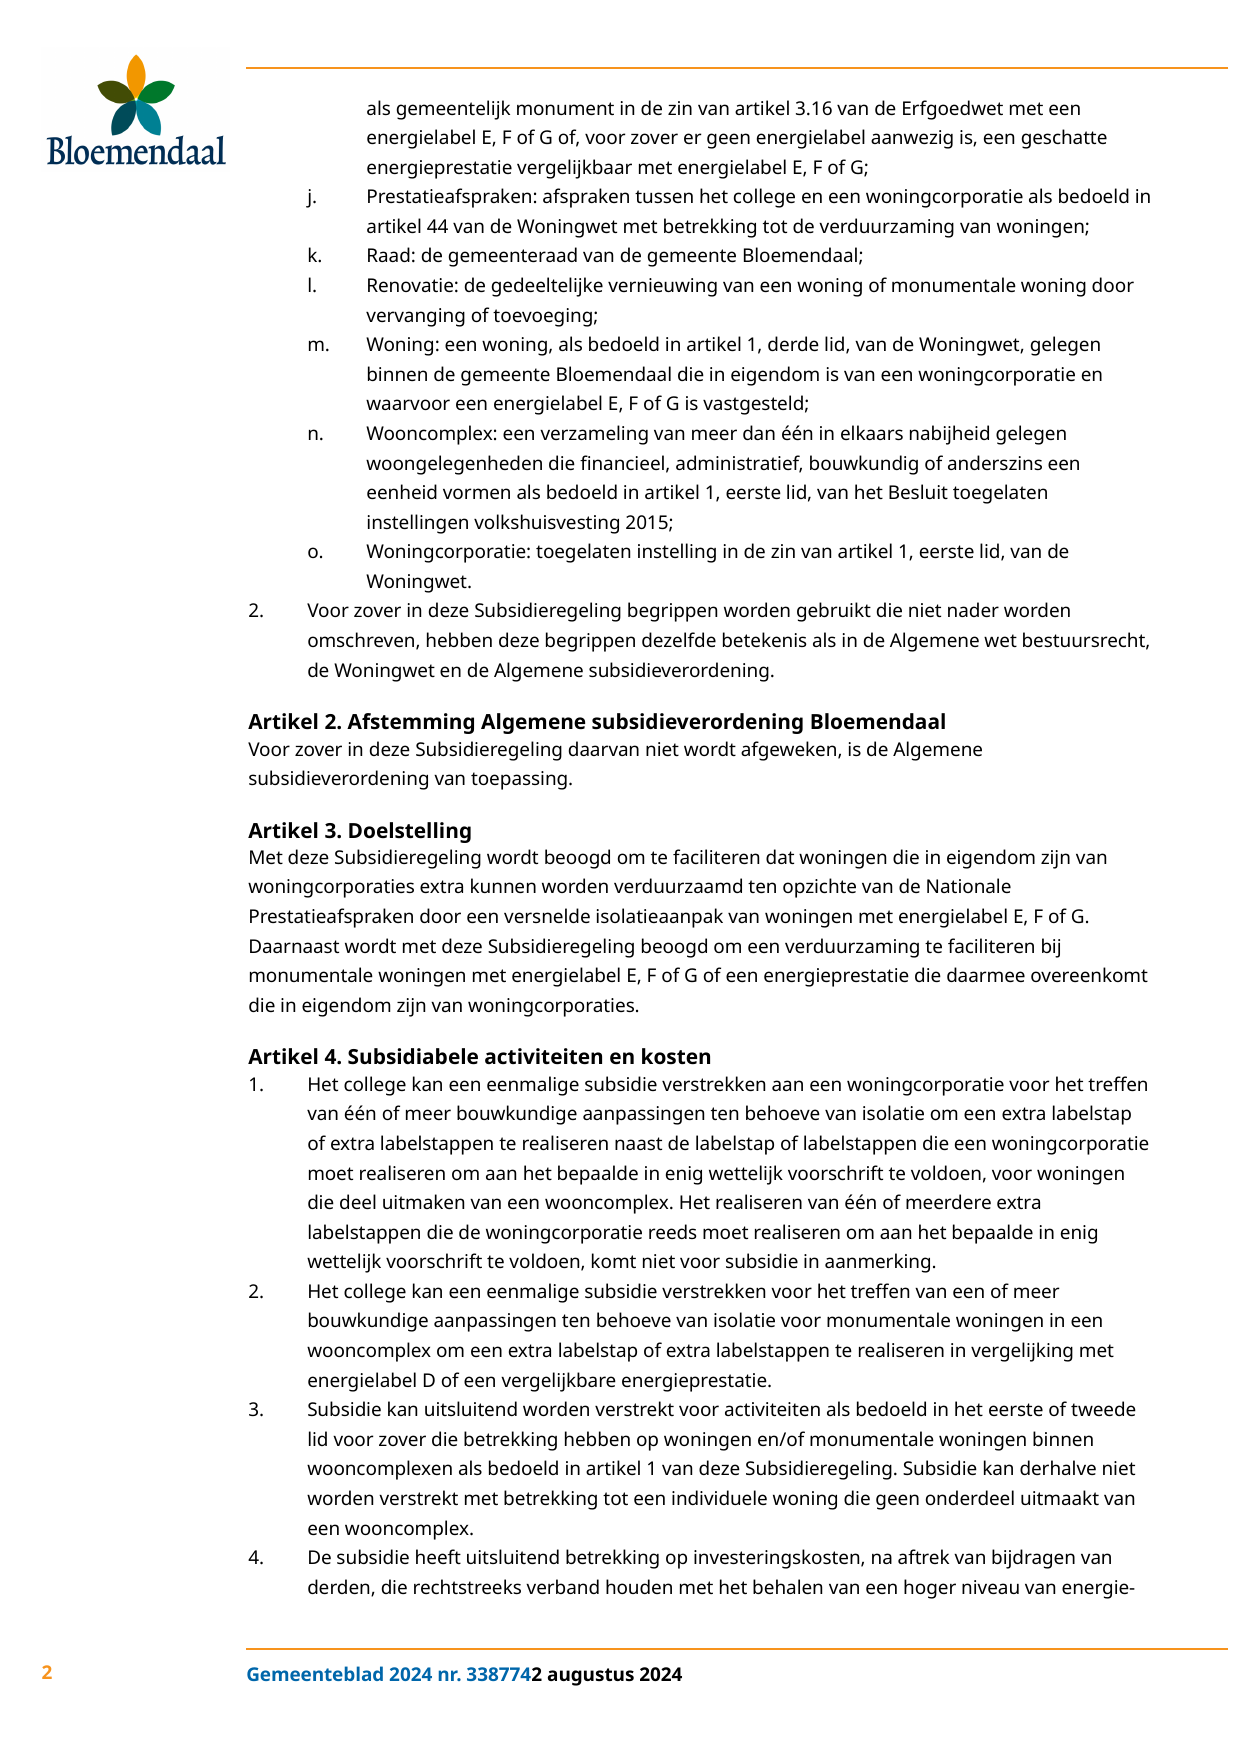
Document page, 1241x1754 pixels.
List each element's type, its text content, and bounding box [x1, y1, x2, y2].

list Wooncomplex: een verzameling van meer dan één in elkaars nabijheid gelegen woongelegenheden die financieel, administratief, bouwkundig of anderszins een eenheid vormen als bedoeld in artikel 1, eerste lid, van het Besluit toegelaten instellingen volkshuisvesting 2015; [307, 420, 1152, 535]
list Het college kan een eenmalige subsidie verstrekken voor het treffen van een of meer bouwkundige aanpassingen ten behoeve van isolatie voor monumentale woningen in een wooncomplex om een extra labelstap of extra labelstappen te realiseren in vergelijking met energielabel D of een vergelijkbare energieprestatie. [248, 1278, 1152, 1392]
list Subsidie kan uitsluitend worden verstrekt voor activiteiten als bedoeld in het eerste of tweede lid voor zover die betrekking hebben op woningen en/of monumentale woningen binnen wooncomplexen als bedoeld in artikel 1 van deze Subsidieregeling. Subsidie kan derhalve niet worden verstrekt met betrekking tot een individuele woning die geen onderdeel uitmaakt van een wooncomplex. [248, 1396, 1152, 1540]
list Raad: de gemeenteraad van de gemeente Bloemendaal; [307, 243, 1152, 268]
list Woning: een woning, als bedoeld in artikel 1, derde lid, van de Woningwet, gelegen binnen de gemeente Bloemendaal die in eigendom is van een woningcorporatie en waarvoor een energielabel E, F of G is vastgesteld; [307, 331, 1152, 416]
text Artikel 3. Doelstelling [248, 816, 1152, 844]
list Prestatieafspraken: afspraken tussen het college en een woningcorporatie als bedoeld in artikel 44 van de Woningwet met betrekking tot de verduurzaming van woningen; [307, 183, 1152, 239]
text Voor zover in deze Subsidieregeling daarvan niet wordt afgeweken, is de Algemene subsidieverordening van toepassing. [248, 736, 1152, 791]
list De subsidie heeft uitsluitend betrekking op investeringskosten, na aftrek van bijdragen van derden, die rechtstreeks verband houden met het behalen van een hoger niveau van energie- [248, 1544, 1152, 1599]
list als gemeentelijk monument in de zin van artikel 3.16 van de Erfgoedwet met een energielabel E, F of G of, voor zover er geen energielabel aanwezig is, een geschatte energieprestatie vergelijkbaar met energielabel E, F of G; [307, 95, 1152, 180]
list Woningcorporatie: toegelaten instelling in de zin van artikel 1, eerste lid, van de Woningwet. [307, 538, 1152, 594]
text Artikel 4. Subsidiabele activiteiten en kosten [248, 1042, 1152, 1071]
picture [41, 47, 231, 172]
text Met deze Subsidieregeling wordt beoogd om te faciliteren dat woningen die in eigendom zijn van woningcorporaties extra kunnen worden verduurzaamd ten opzichte van de Nationale Prestatieafspraken door een versnelde isolatieaanpak van woningen met energielabel E, F of G. Daarnaast wordt met deze Subsidieregeling beoogd om een verduurzaming te faciliteren bij monumentale woningen met energielabel E, F of G of een energieprestatie die daarmee overeenkomt die in eigendom zijn van woningcorporaties. [248, 844, 1152, 1018]
text Artikel 2. Afstemming Algemene subsidieverordening Bloemendaal [248, 707, 1152, 736]
list Het college kan een eenmalige subsidie verstrekken aan een woningcorporatie voor het treffen van één of meer bouwkundige aanpassingen ten behoeve van isolatie om een extra labelstap of extra labelstappen te realiseren naast de labelstap of labelstappen die een woningcorporatie moet realiseren om aan het bepaalde in enig wettelijk voorschrift te voldoen, voor woningen die deel uitmaken van een wooncomplex. Het realiseren van één of meerdere extra labelstappen die de woningcorporatie reeds moet realiseren om aan het bepaalde in enig wettelijk voorschrift te voldoen, komt niet voor subsidie in aanmerking. [248, 1071, 1152, 1274]
list Voor zover in deze Subsidieregeling begrippen worden gebruikt die niet nader worden omschreven, hebben deze begrippen dezelfde betekenis als in de Algemene wet bestuursrecht, de Woningwet en de Algemene subsidieverordening. [248, 598, 1152, 683]
list Renovatie: de gedeeltelijke vernieuwing van een woning of monumentale woning door vervanging of toevoeging; [307, 272, 1152, 328]
